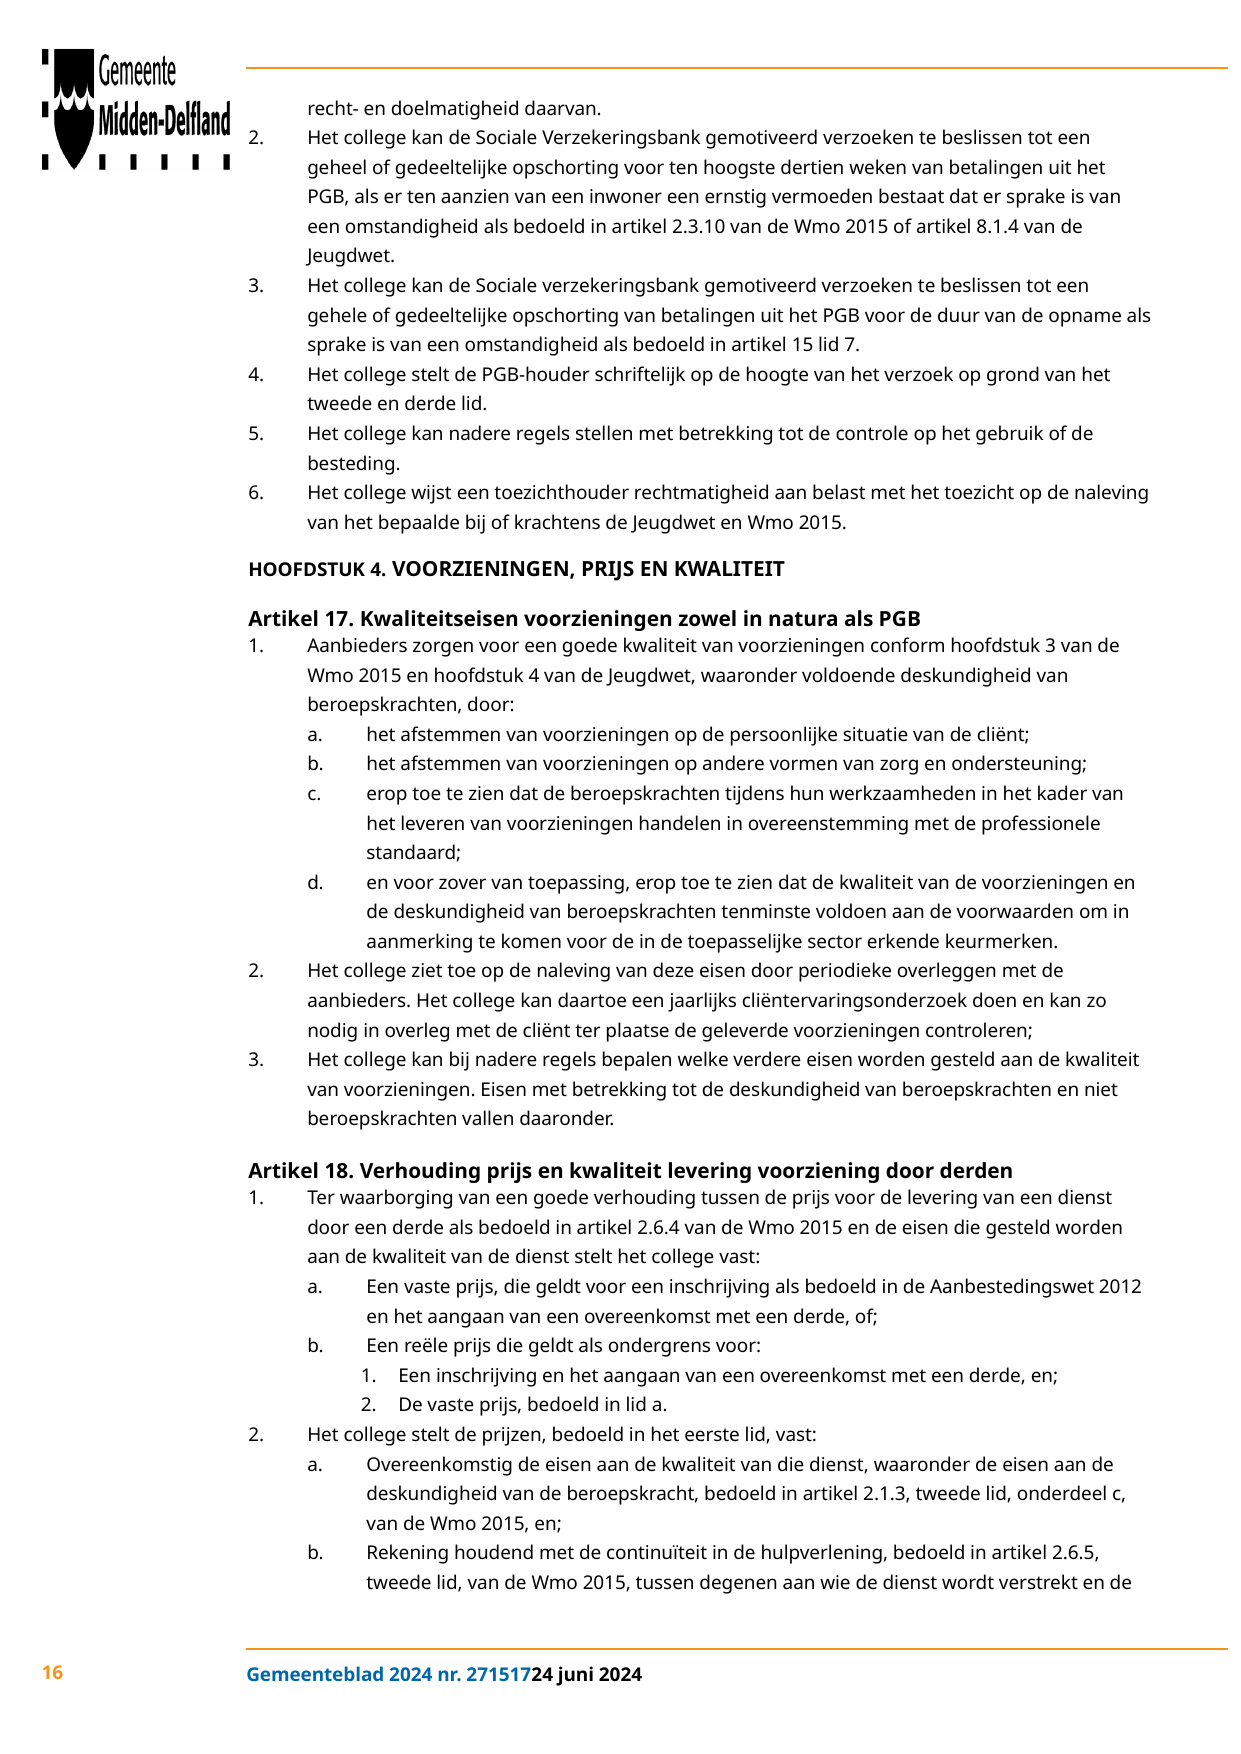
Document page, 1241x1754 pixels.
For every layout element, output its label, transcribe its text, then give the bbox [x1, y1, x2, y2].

list Een inschrijving en het aangaan van een overeenkomst met een derde, en; [361, 1362, 1152, 1388]
list Overeenkomstig de eisen aan de kwaliteit van die dienst, waaronder de eisen aan de deskundigheid van de beroepskracht, bedoeld in artikel 2.1.3, tweede lid, onderdeel c, van de Wmo 2015, en; [307, 1451, 1152, 1536]
list en voor zover van toepassing, erop toe te zien dat de kwaliteit van de voorzieningen en de deskundigheid van beroepskrachten tenminste voldoen aan de voorwaarden om in aanmerking te komen voor de in de toepasselijke sector erkende keurmerken. [307, 869, 1152, 954]
picture [41, 47, 231, 172]
list Het college kan de Sociale verzekeringsbank gemotiveerd verzoeken te beslissen tot een gehele of gedeeltelijke opschorting van betalingen uit het PGB voor de duur van de opname als sprake is van een omstandigheid als bedoeld in artikel 15 lid 7. [248, 272, 1152, 357]
list Rekening houdend met de continuïteit in de hulpverlening, bedoeld in artikel 2.6.5, tweede lid, van de Wmo 2015, tussen degenen aan wie de dienst wordt verstrekt en de [307, 1539, 1152, 1595]
text HOOFDSTUK 4. VOORZIENINGEN, PRIJS EN KWALITEIT [248, 554, 1152, 583]
list Het college ziet toe op de naleving van deze eisen door periodieke overleggen met de aanbieders. Het college kan daartoe een jaarlijks cliëntervaringsonderzoek doen en kan zo nodig in overleg met de cliënt ter plaatse de geleverde voorzieningen controleren; [248, 958, 1152, 1043]
list erop toe te zien dat de beroepskrachten tijdens hun werkzaamheden in het kader van het leveren van voorzieningen handelen in overeenstemming met de professionele standaard; [307, 780, 1152, 865]
list Een reële prijs die geldt als ondergrens voor: [307, 1332, 1152, 1358]
text Artikel 17. Kwaliteitseisen voorzieningen zowel in natura als PGB [248, 604, 1152, 632]
list het afstemmen van voorzieningen op andere vormen van zorg en ondersteuning; [307, 751, 1152, 776]
list Het college stelt de prijzen, bedoeld in het eerste lid, vast: [248, 1421, 1152, 1447]
list De vaste prijs, bedoeld in lid a. [361, 1392, 1152, 1417]
list Het college kan de Sociale Verzekeringsbank gemotiveerd verzoeken te beslissen tot een geheel of gedeeltelijke opschorting voor ten hoogste dertien weken van betalingen uit het PGB, als er ten aanzien van een inwoner een ernstig vermoeden bestaat dat er sprake is van een omstandigheid als bedoeld in artikel 2.3.10 van de Wmo 2015 of artikel 8.1.4 van de Jeugdwet. [248, 124, 1152, 268]
list het afstemmen van voorzieningen op de persoonlijke situatie van de cliënt; [307, 721, 1152, 747]
list Het college wijst een toezichthouder rechtmatigheid aan belast met het toezicht op de naleving van het bepaalde bij of krachtens de Jeugdwet en Wmo 2015. [248, 479, 1152, 535]
list Het college kan nadere regels stellen met betrekking tot de controle op het gebruik of de besteding. [248, 420, 1152, 476]
list Aanbieders zorgen voor een goede kwaliteit van voorzieningen conform hoofdstuk 3 van de Wmo 2015 en hoofdstuk 4 van de Jeugdwet, waaronder voldoende deskundigheid van beroepskrachten, door: [248, 632, 1152, 717]
text Artikel 18. Verhouding prijs en kwaliteit levering voorziening door derden [248, 1156, 1152, 1184]
list Een vaste prijs, die geldt voor een inschrijving als bedoeld in de Aanbestedingswet 2012 en het aangaan van een overeenkomst met een derde, of; [307, 1273, 1152, 1328]
list Ter waarborging van een goede verhouding tussen de prijs voor de levering van een dienst door een derde als bedoeld in artikel 2.6.4 van de Wmo 2015 en de eisen die gesteld worden aan de kwaliteit van de dienst stelt het college vast: [248, 1184, 1152, 1269]
list Het college kan bij nadere regels bepalen welke verdere eisen worden gesteld aan de kwaliteit van voorzieningen. Eisen met betrekking tot de deskundigheid van beroepskrachten en niet beroepskrachten vallen daaronder. [248, 1046, 1152, 1131]
list recht- en doelmatigheid daarvan. [248, 95, 1152, 121]
list Het college stelt de PGB-houder schriftelijk op de hoogte van het verzoek op grond van het tweede en derde lid. [248, 361, 1152, 416]
